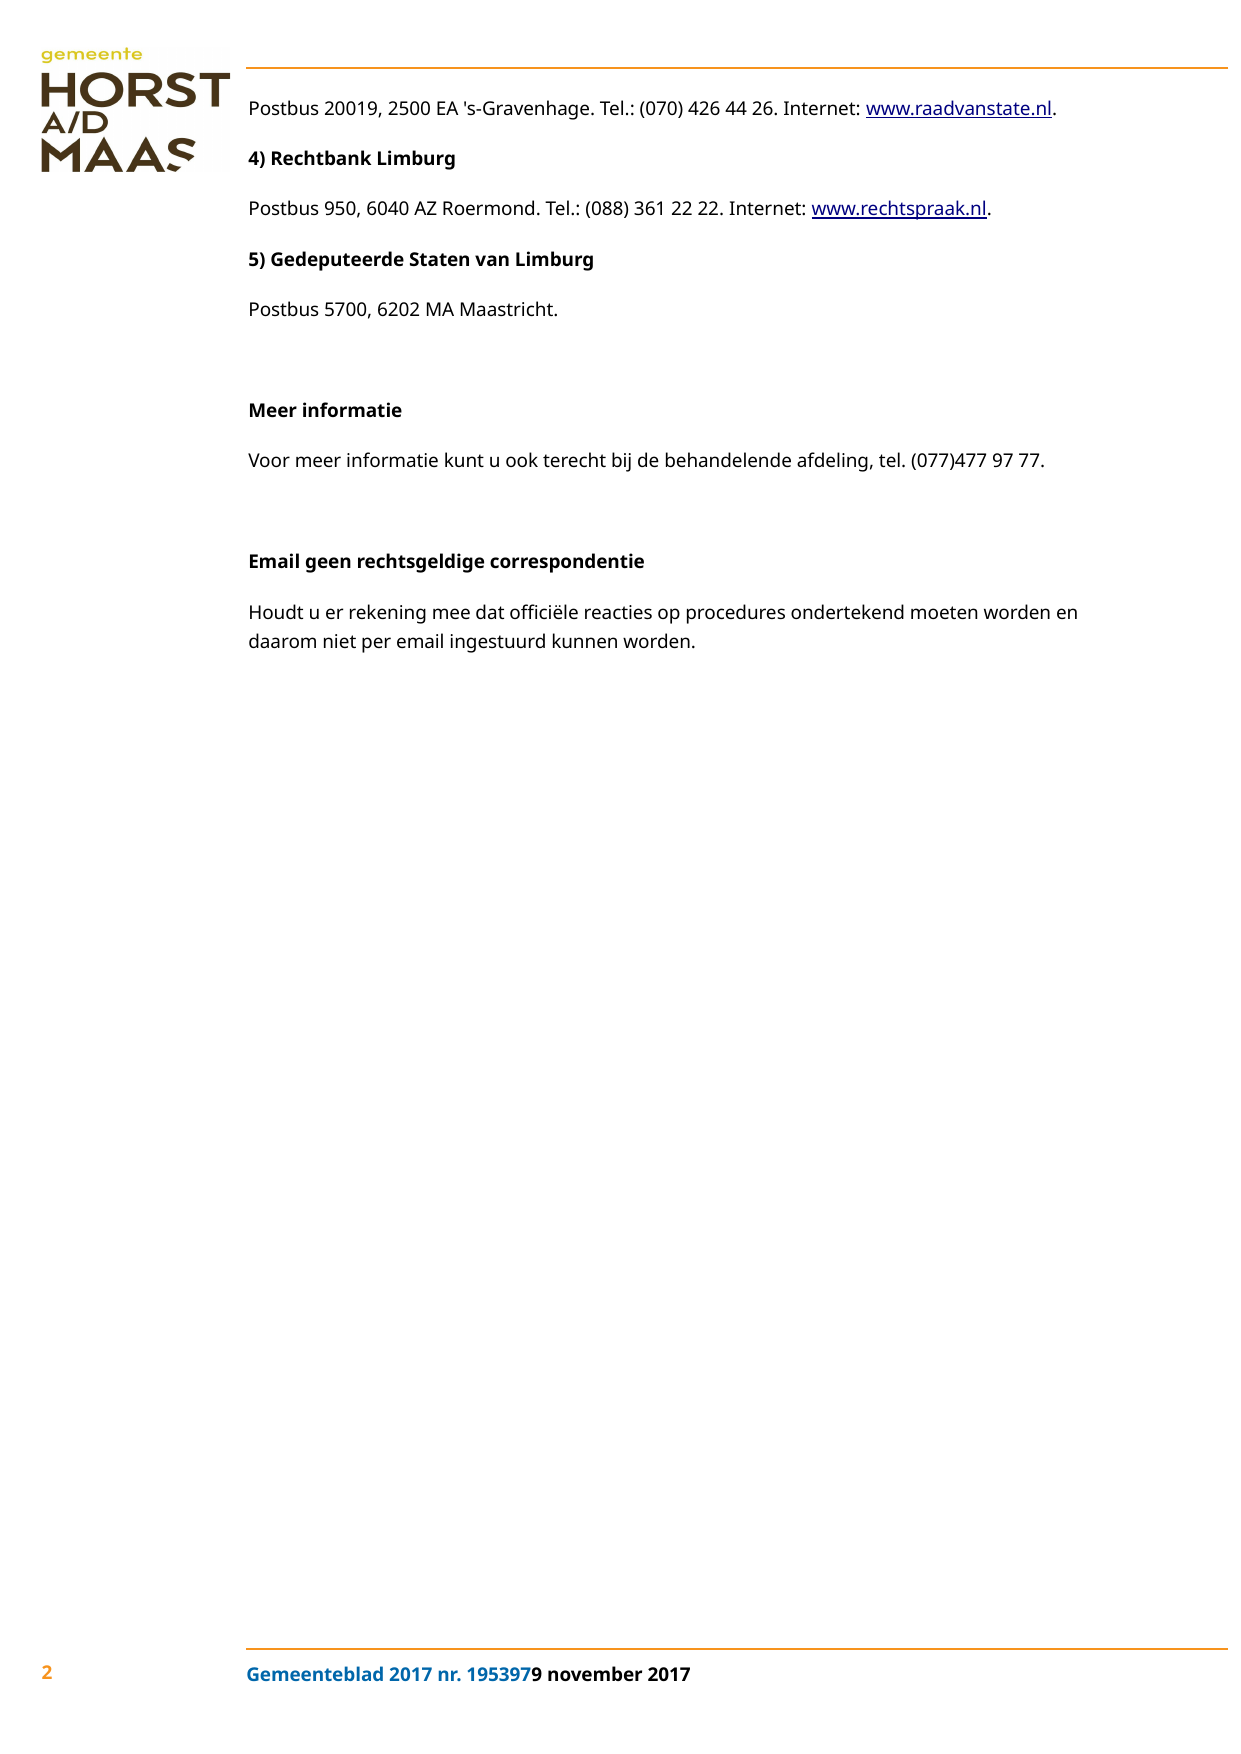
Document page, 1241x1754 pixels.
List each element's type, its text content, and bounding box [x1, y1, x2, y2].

text Postbus 20019, 2500 EA 's-Gravenhage. Tel.: (070) 426 44 26. Internet: www.raadvanstate.nl. [248, 95, 1152, 121]
text Postbus 5700, 6202 MA Maastricht. [248, 296, 1152, 322]
picture [41, 47, 231, 172]
text 4) Rechtbank Limburg [248, 145, 1152, 171]
text Postbus 950, 6040 AZ Roermond. Tel.: (088) 361 22 22. Internet: www.rechtspraak.nl. [248, 196, 1152, 221]
text Houdt u er rekening mee dat officiële reacties op procedures ondertekend moeten worden en daarom niet per email ingestuurd kunnen worden. [248, 599, 1152, 654]
text 5) Gedeputeerde Staten van Limburg [248, 246, 1152, 272]
text Voor meer informatie kunt u ook terecht bij de behandelende afdeling, tel. (077)477 97 77. [248, 448, 1152, 473]
text Email geen rechtsgeldige correspondentie [248, 548, 1152, 574]
text Meer informatie [248, 397, 1152, 423]
